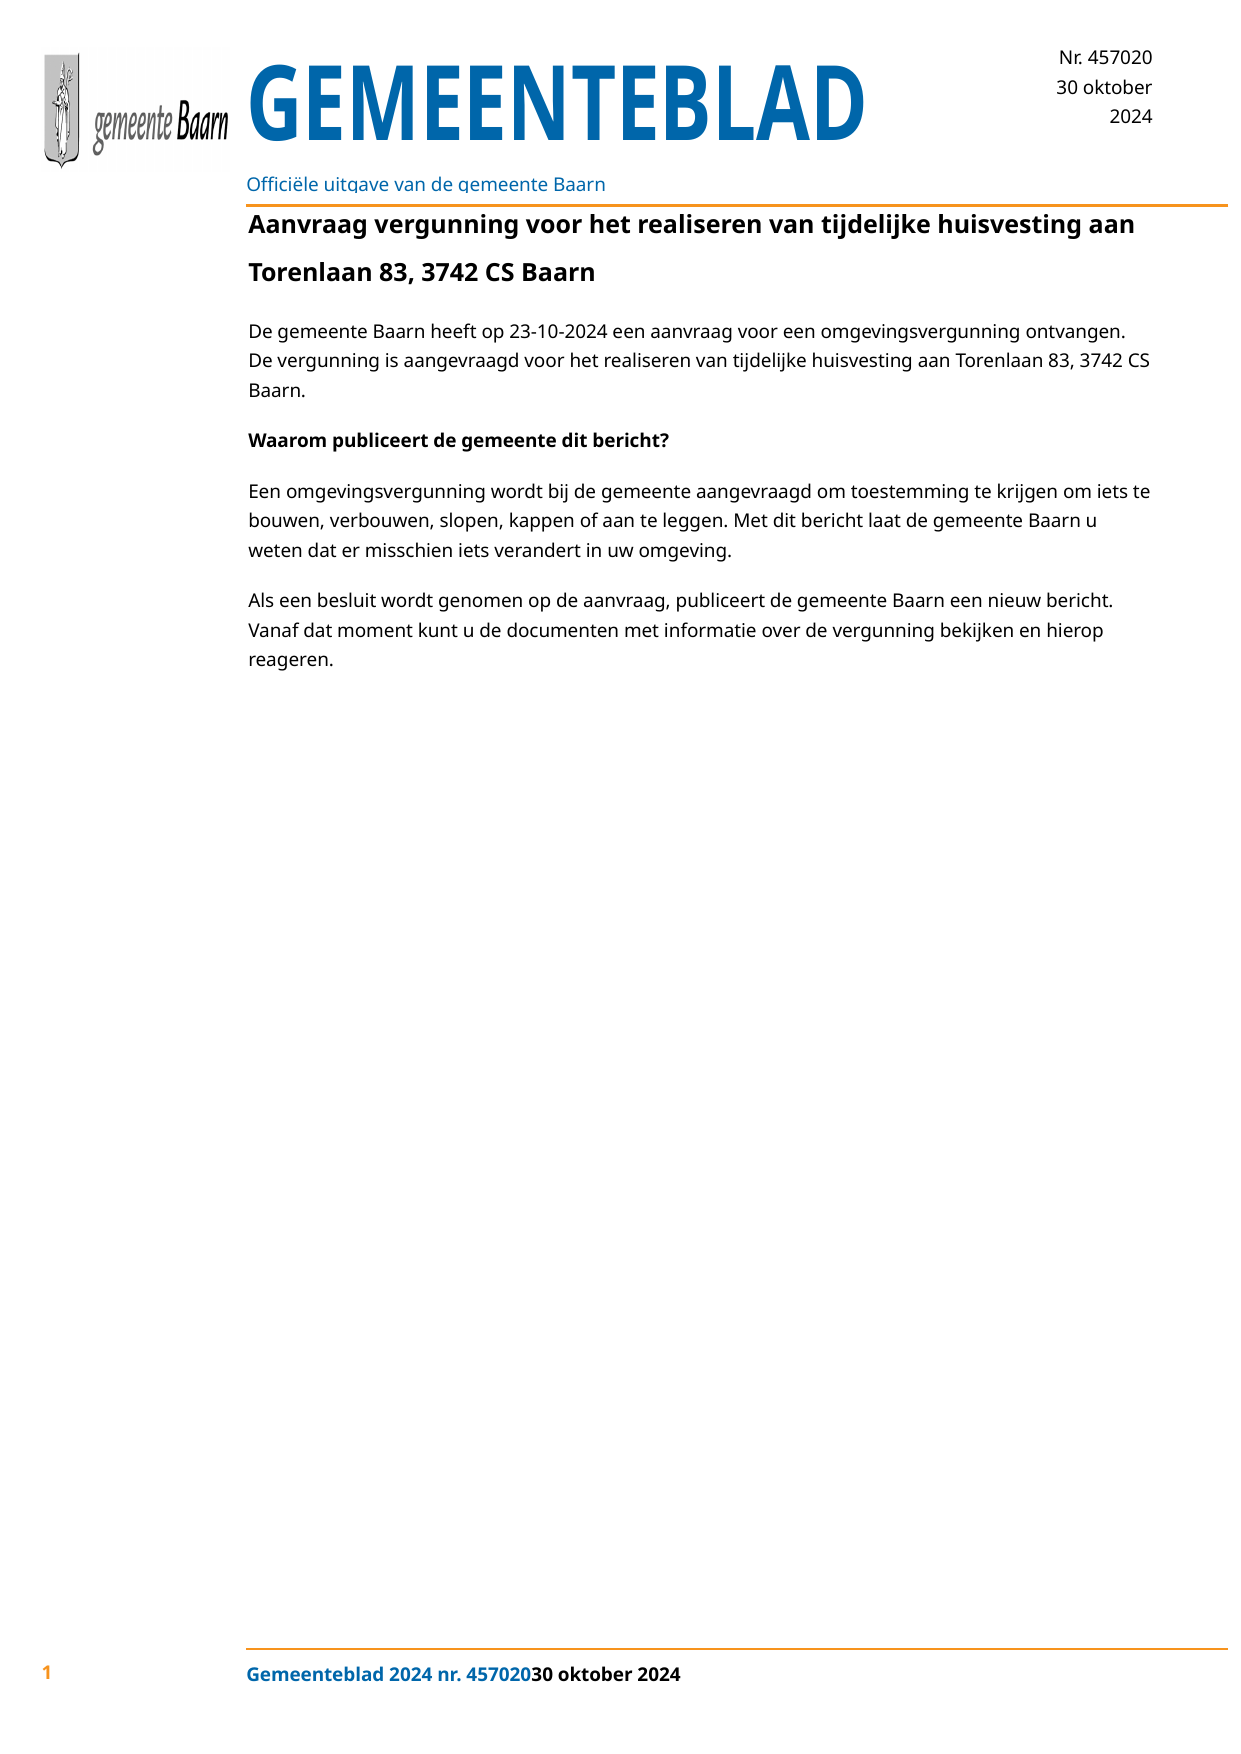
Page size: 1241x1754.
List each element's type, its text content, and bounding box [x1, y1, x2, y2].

text De gemeente Baarn heeft op 23-10-2024 een aanvraag voor een omgevingsvergunning ontvangen. De vergunning is aangevraagd voor het realiseren van tijdelijke huisvesting aan Torenlaan 83, 3742 CS Baarn. [248, 318, 1152, 403]
picture [41, 47, 231, 172]
text Waarom publiceert de gemeente dit bericht? [248, 427, 1152, 453]
text Aanvraag vergunning voor het realiseren van tijdelijke huisvesting aan Torenlaan 83, 3742 CS Baarn [248, 207, 1152, 288]
text Een omgevingsvergunning wordt bij de gemeente aangevraagd om toestemming te krijgen om iets te bouwen, verbouwen, slopen, kappen of aan te leggen. Met dit bericht laat de gemeente Baarn u weten dat er misschien iets verandert in uw omgeving. [248, 478, 1152, 563]
text Als een besluit wordt genomen op de aanvraag, publiceert de gemeente Baarn een nieuw bericht. Vanaf dat moment kunt u de documenten met informatie over de vergunning bekijken en hierop reageren. [248, 587, 1152, 672]
